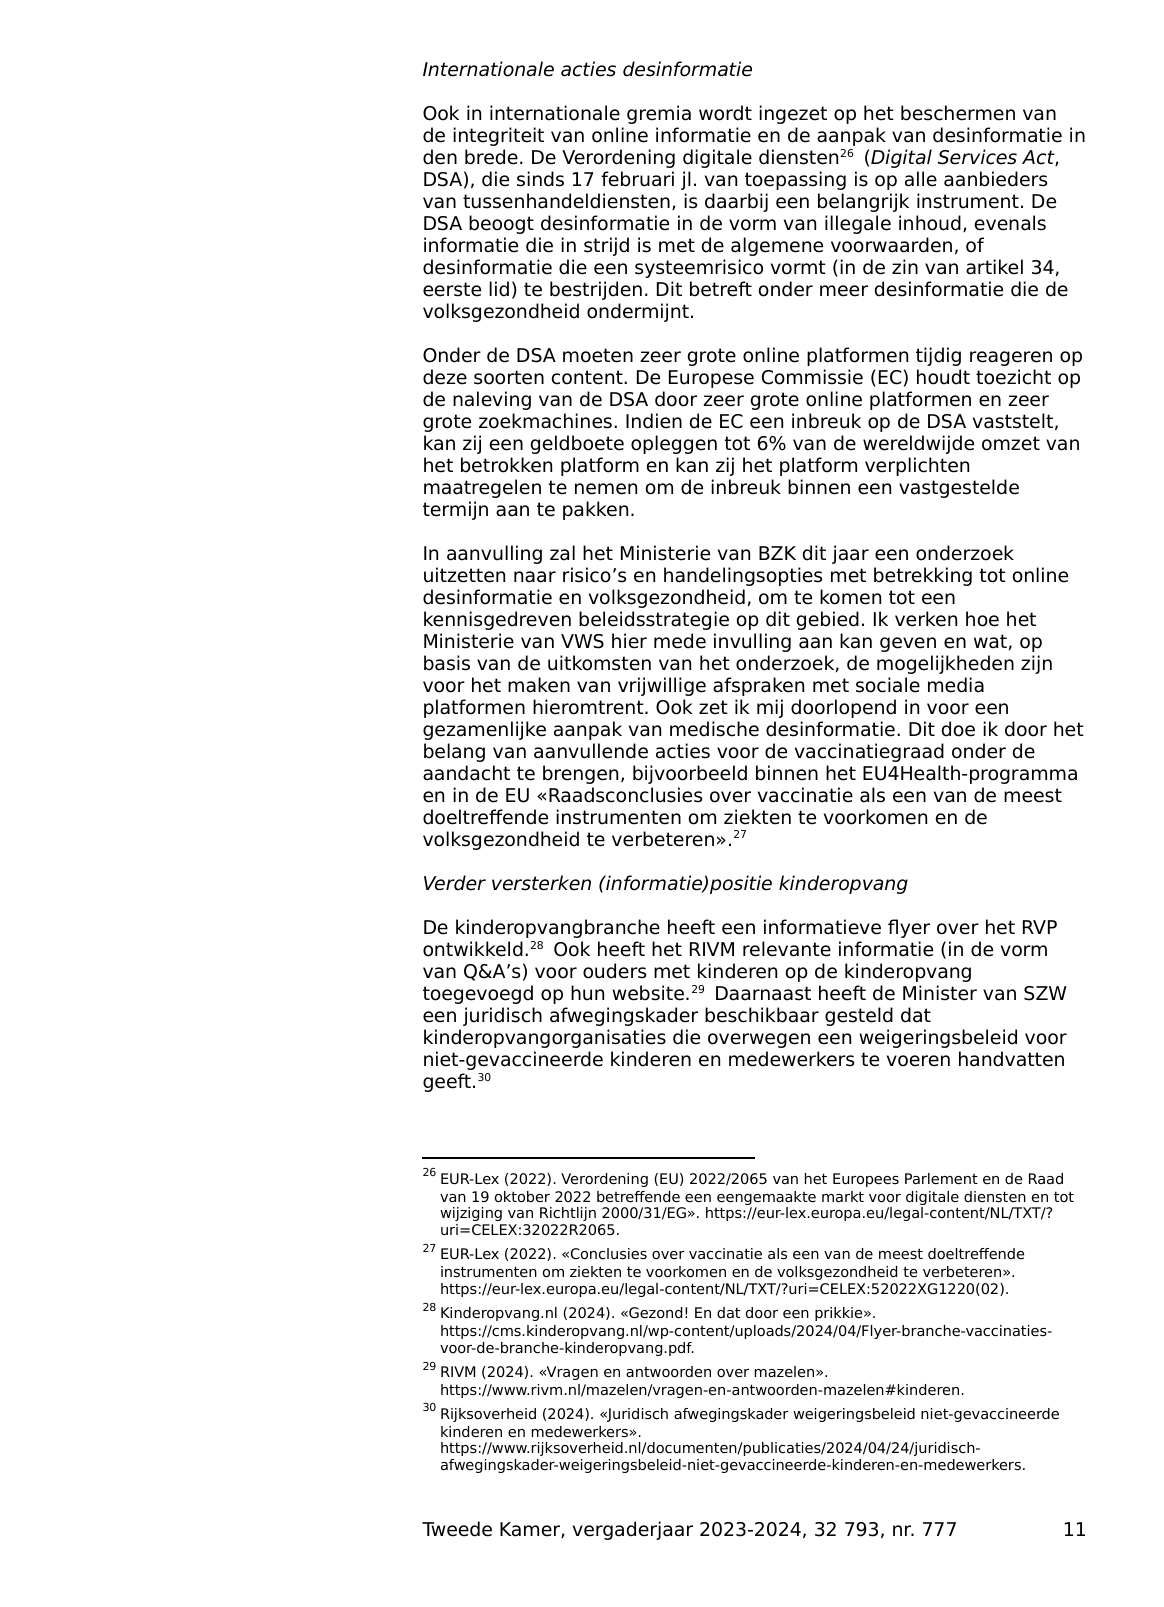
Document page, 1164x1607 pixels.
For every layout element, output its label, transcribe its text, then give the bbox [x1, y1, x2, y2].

text Onder de DSA moeten zeer grote online platformen tijdig reageren op deze soorten content. De Europese Commissie (EC) houdt toezicht op de naleving van de DSA door zeer grote online platformen en zeer grote zoekmachines. Indien de EC een inbreuk op de DSA vaststelt, kan zij een geldboete opleggen tot 6% van de wereldwijde omzet van het betrokken platform en kan zij het platform verplichten maatregelen te nemen om de inbreuk binnen een vastgestelde termijn aan te pakken. [422, 345, 1087, 521]
text Kinderopvang.nl (2024). «Gezond! En dat door een prikkie». https://cms.kinderopvang.nl/wp-content/uploads/2024/04/Flyer-branche-vaccinaties-voor-de-branche-kinderopvang.pdf. [422, 1301, 1087, 1357]
text Ook in internationale gremia wordt ingezet op het beschermen van de integriteit van online informatie en de aanpak van desinformatie in den brede. De Verordening digitale diensten (Digital Services Act, DSA), die sinds 17 februari jl. van toepassing is op alle aanbieders van tussenhandeldiensten, is daarbij een belangrijk instrument. De DSA beoogt desinformatie in de vorm van illegale inhoud, evenals informatie die in strijd is met de algemene voorwaarden, of desinformatie die een systeemrisico vormt (in de zin van artikel 34, eerste lid) te bestrijden. Dit betreft onder meer desinformatie die de volksgezondheid ondermijnt. [422, 103, 1087, 323]
text Rijksoverheid (2024). «Juridisch afwegingskader weigeringsbeleid niet-gevaccineerde kinderen en medewerkers». https://www.rijksoverheid.nl/documenten/publicaties/2024/04/24/juridisch-afwegingskader-weigeringsbeleid-niet-gevaccineerde-kinderen-en-medewerkers. [422, 1402, 1087, 1474]
text EUR-Lex (2022). «Conclusies over vaccinatie als een van de meest doeltreffende instrumenten om ziekten te voorkomen en de volksgezondheid te verbeteren». https://eur-lex.europa.eu/legal-content/NL/TXT/?uri=CELEX:52022XG1220(02). [422, 1242, 1087, 1298]
text RIVM (2024). «Vragen en antwoorden over mazelen». https://www.rivm.nl/mazelen/vragen-en-antwoorden-mazelen#kinderen. [422, 1360, 1087, 1399]
text De kinderopvangbranche heeft een informatieve flyer over het RVP ontwikkeld. Ook heeft het RIVM relevante informatie (in de vorm van Q&A’s) voor ouders met kinderen op de kinderopvang toegevoegd op hun website. Daarnaast heeft de Minister van SZW een juridisch afwegingskader beschikbaar gesteld dat kinderopvangorganisaties die overwegen een weigeringsbeleid voor niet-gevaccineerde kinderen en medewerkers te voeren handvatten geeft. [422, 917, 1087, 1093]
text EUR-Lex (2022). Verordening (EU) 2022/2065 van het Europees Parlement en de Raad van 19 oktober 2022 betreffende een eengemaakte markt voor digitale diensten en tot wijziging van Richtlijn 2000/31/EG». https://eur-lex.europa.eu/legal-content/NL/TXT/?uri=CELEX:32022R2065. [422, 1167, 1087, 1239]
subtitle Verder versterken (informatie)positie kinderopvang [422, 873, 1087, 895]
subtitle Internationale acties desinformatie [422, 59, 1087, 81]
text In aanvulling zal het Ministerie van BZK dit jaar een onderzoek uitzetten naar risico’s en handelingsopties met betrekking tot online desinformatie en volksgezondheid, om te komen tot een kennisgedreven beleidsstrategie op dit gebied. Ik verken hoe het Ministerie van VWS hier mede invulling aan kan geven en wat, op basis van de uitkomsten van het onderzoek, de mogelijkheden zijn voor het maken van vrijwillige afspraken met sociale media platformen hieromtrent. Ook zet ik mij doorlopend in voor een gezamenlijke aanpak van medische desinformatie. Dit doe ik door het belang van aanvullende acties voor de vaccinatiegraad onder de aandacht te brengen, bijvoorbeeld binnen het EU4Health-programma en in de EU «Raadsconclusies over vaccinatie als een van de meest doeltreffende instrumenten om ziekten te voorkomen en de volksgezondheid te verbeteren». [422, 543, 1087, 851]
